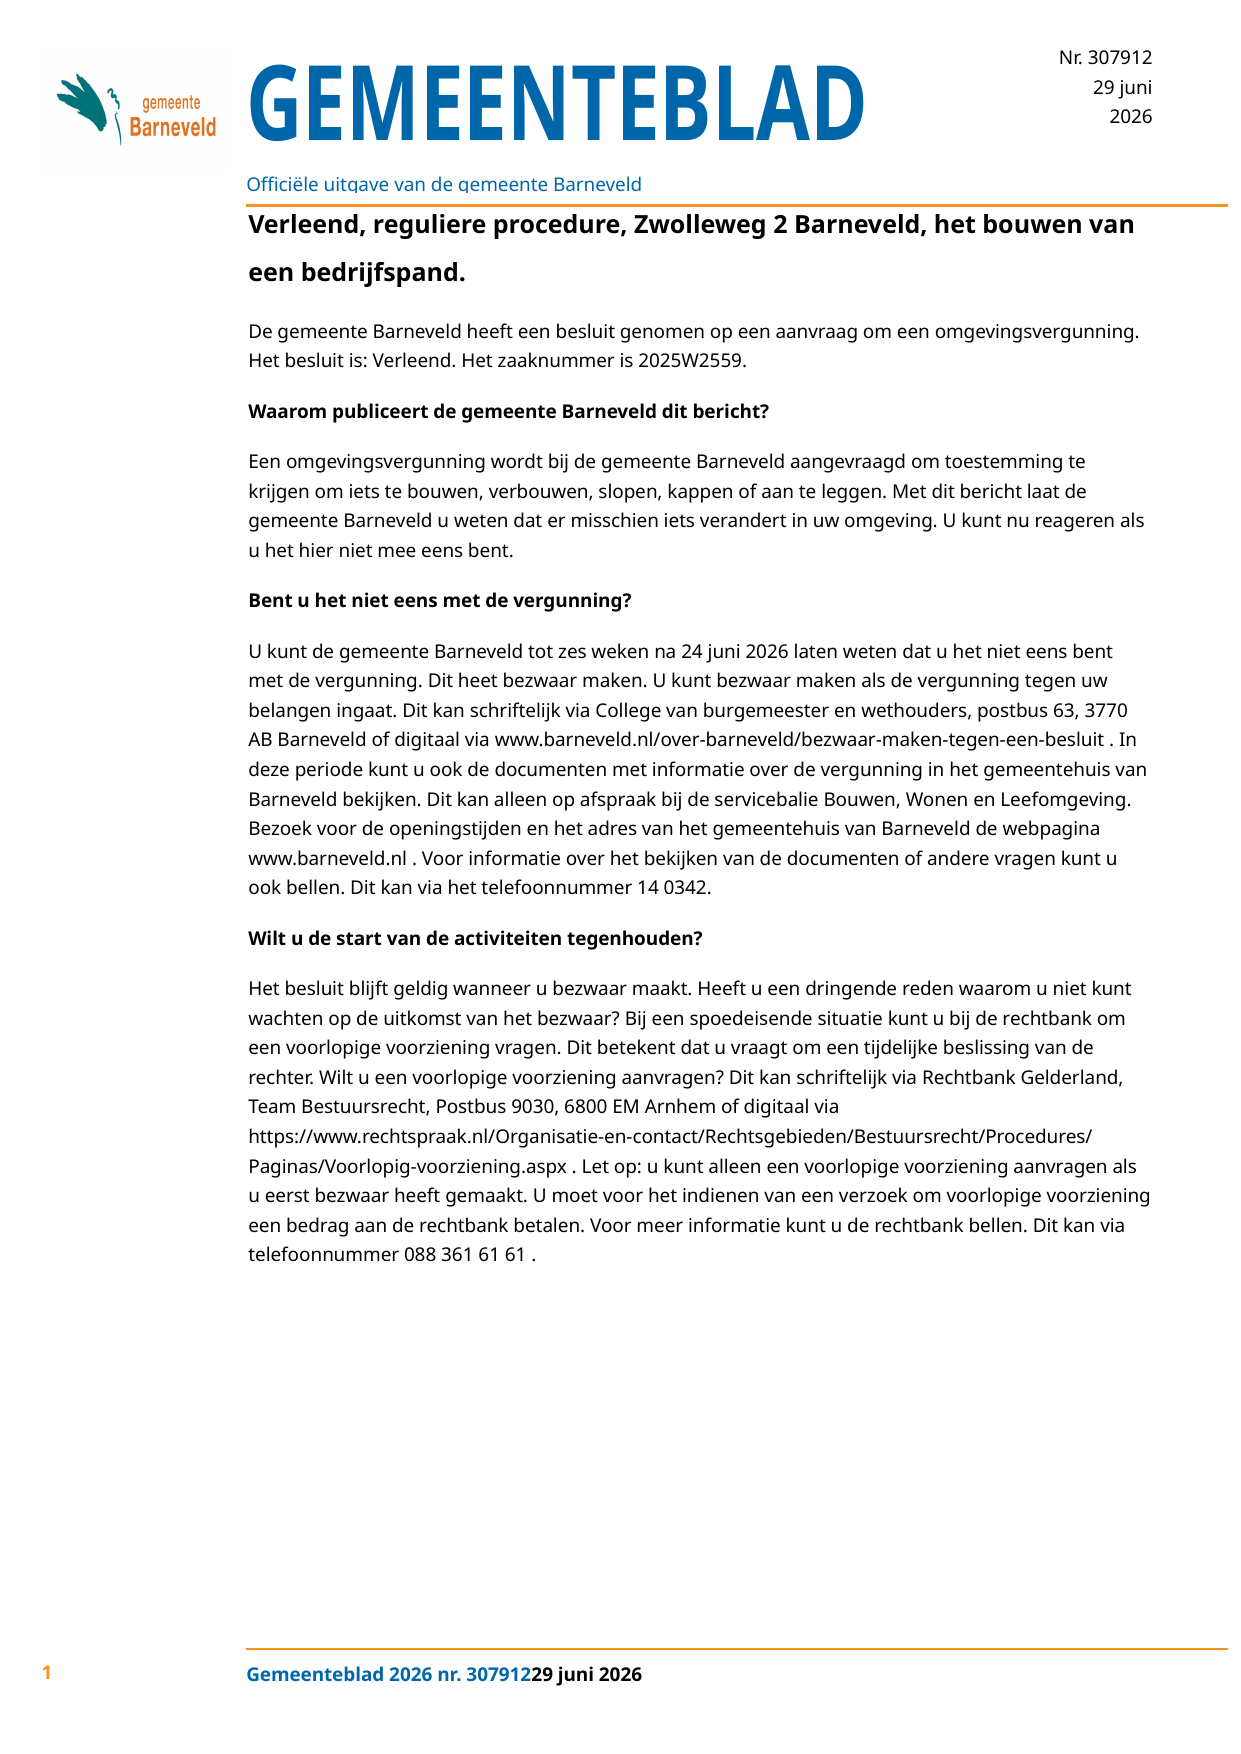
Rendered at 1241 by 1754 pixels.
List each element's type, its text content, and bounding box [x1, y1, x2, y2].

picture [41, 47, 231, 172]
text U kunt de gemeente Barneveld tot zes weken na 24 juni 2026 laten weten dat u het niet eens bent met de vergunning. Dit heet bezwaar maken. U kunt bezwaar maken als de vergunning tegen uw belangen ingaat. Dit kan schriftelijk via College van burgemeester en wethouders, postbus 63, 3770 AB Barneveld of digitaal via www.barneveld.nl/over-barneveld/bezwaar-maken-tegen-een-besluit . In deze periode kunt u ook de documenten met informatie over de vergunning in het gemeentehuis van Barneveld bekijken. Dit kan alleen op afspraak bij de servicebalie Bouwen, Wonen en Leefomgeving. Bezoek voor de openingstijden en het adres van het gemeentehuis van Barneveld de webpagina www.barneveld.nl . Voor informatie over het bekijken van de documenten of andere vragen kunt u ook bellen. Dit kan via het telefoonnummer 14 0342. [248, 638, 1152, 900]
text Waarom publiceert de gemeente Barneveld dit bericht? [248, 398, 1152, 424]
text De gemeente Barneveld heeft een besluit genomen op een aanvraag om een omgevingsvergunning. Het besluit is: Verleend. Het zaaknummer is 2025W2559. [248, 318, 1152, 373]
text Het besluit blijft geldig wanneer u bezwaar maakt. Heeft u een dringende reden waarom u niet kunt wachten op de uitkomst van het bezwaar? Bij een spoedeisende situatie kunt u bij de rechtbank om een voorlopige voorziening vragen. Dit betekent dat u vraagt om een tijdelijke beslissing van de rechter. Wilt u een voorlopige voorziening aanvragen? Dit kan schriftelijk via Rechtbank Gelderland, Team Bestuursrecht, Postbus 9030, 6800 EM Arnhem of digitaal via https://www.rechtspraak.nl/Organisatie-en-contact/Rechtsgebieden/Bestuursrecht/Procedures/Paginas/Voorlopig-voorziening.aspx . Let op: u kunt alleen een voorlopige voorziening aanvragen als u eerst bezwaar heeft gemaakt. U moet voor het indienen van een verzoek om voorlopige voorziening een bedrag aan de rechtbank betalen. Voor meer informatie kunt u de rechtbank bellen. Dit kan via telefoonnummer 088 361 61 61 . [248, 975, 1152, 1267]
text Een omgevingsvergunning wordt bij de gemeente Barneveld aangevraagd om toestemming te krijgen om iets te bouwen, verbouwen, slopen, kappen of aan te leggen. Met dit bericht laat de gemeente Barneveld u weten dat er misschien iets verandert in uw omgeving. U kunt nu reageren als u het hier niet mee eens bent. [248, 448, 1152, 563]
text Wilt u de start van de activiteiten tegenhouden? [248, 925, 1152, 951]
text Bent u het niet eens met de vergunning? [248, 587, 1152, 613]
text Verleend, reguliere procedure, Zwolleweg 2 Barneveld, het bouwen van een bedrijfspand. [248, 207, 1152, 288]
